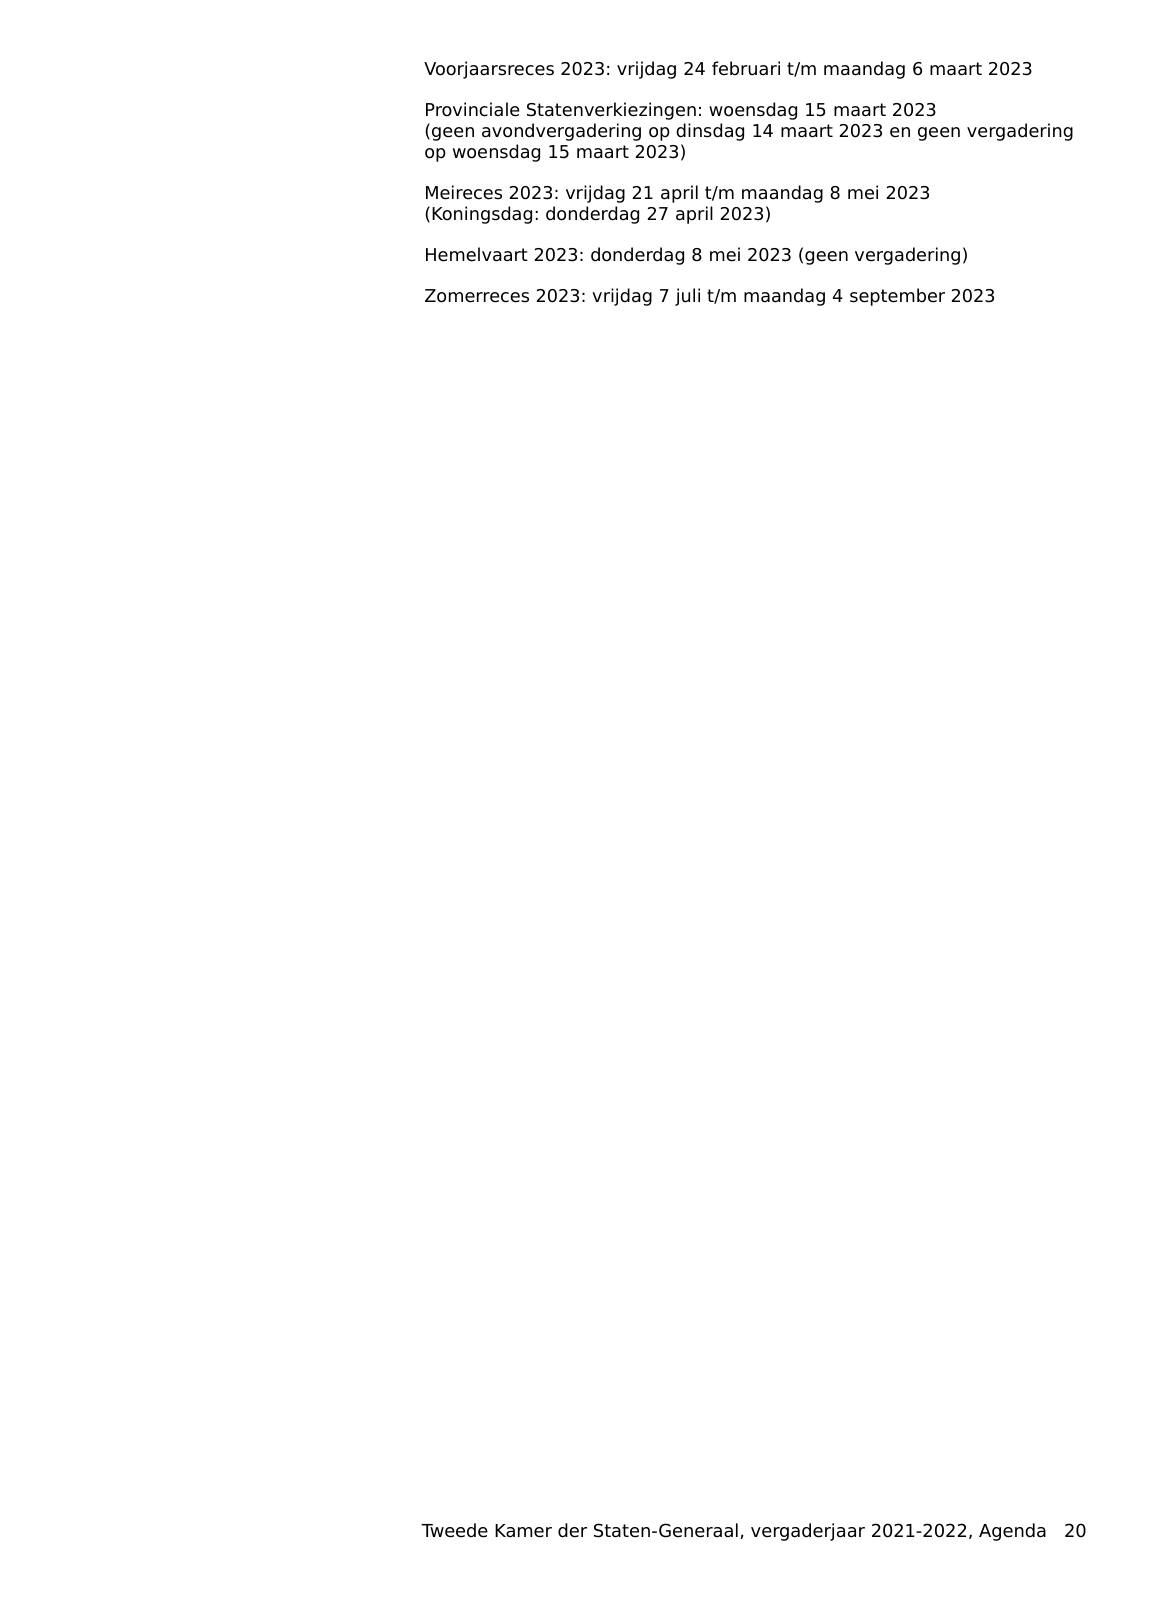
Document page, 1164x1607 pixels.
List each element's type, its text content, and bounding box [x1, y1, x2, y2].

table_cell [401, 224, 418, 245]
table_cell (Koningsdag: donderdag 27 april 2023) [418, 204, 1087, 224]
table_cell [77, 121, 401, 162]
table_cell [401, 80, 418, 100]
table_cell [418, 224, 1087, 245]
table_cell [77, 59, 401, 80]
table_cell [401, 162, 418, 183]
table_cell [401, 286, 418, 307]
table_cell [418, 162, 1087, 183]
table_cell [401, 59, 418, 80]
table_cell [77, 183, 401, 203]
table_cell [77, 204, 401, 224]
table_cell [77, 286, 401, 307]
table_cell [418, 80, 1087, 100]
table_cell Meireces 2023: vrijdag 21 april t/m maandag 8 mei 2023 [418, 183, 1087, 203]
table_cell [77, 224, 401, 245]
table_cell [418, 265, 1087, 286]
table_cell [77, 265, 401, 286]
table_cell Provinciale Statenverkiezingen: woensdag 15 maart 2023 [418, 100, 1087, 121]
table_cell [401, 245, 418, 265]
table_cell (geen avondvergadering op dinsdag 14 maart 2023 en geen vergadering op woensdag 15 maart 2023) [418, 121, 1087, 162]
table_cell [401, 121, 418, 162]
table_cell [401, 265, 418, 286]
table_cell [77, 162, 401, 183]
table_cell Hemelvaart 2023: donderdag 8 mei 2023 (geen vergadering) [418, 245, 1087, 265]
table_cell [77, 80, 401, 100]
table_cell [77, 245, 401, 265]
table_cell [77, 100, 401, 121]
table_cell [401, 183, 418, 203]
table_cell Zomerreces 2023: vrijdag 7 juli t/m maandag 4 september 2023 [418, 286, 1087, 307]
table_cell [401, 204, 418, 224]
table_cell [401, 100, 418, 121]
table_cell Voorjaarsreces 2023: vrijdag 24 februari t/m maandag 6 maart 2023 [418, 59, 1087, 80]
